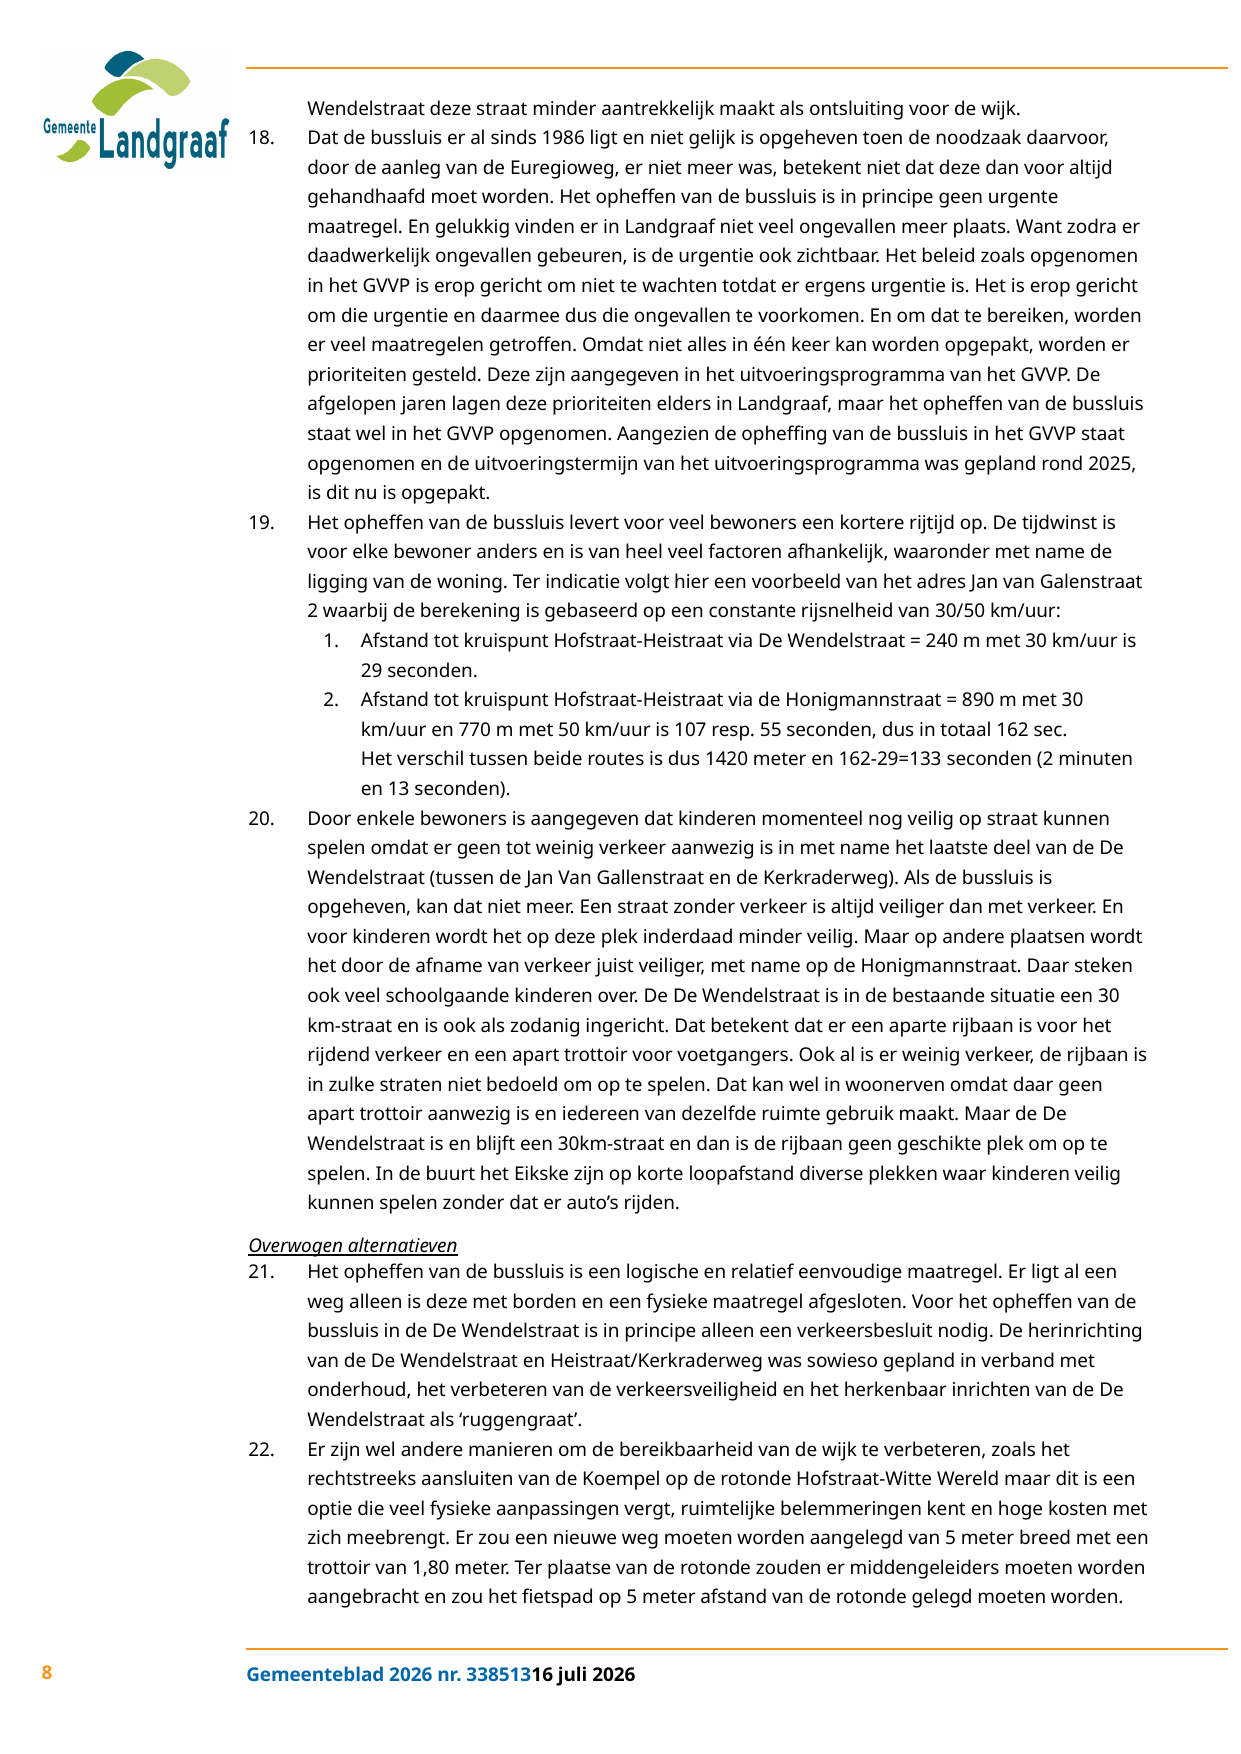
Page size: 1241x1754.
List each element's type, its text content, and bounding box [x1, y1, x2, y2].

list Wendelstraat deze straat minder aantrekkelijk maakt als ontsluiting voor de wijk. [248, 95, 1152, 121]
list Het verschil tussen beide routes is dus 1420 meter en 162-29=133 seconden (2 minuten en 13 seconden). [323, 746, 1152, 801]
picture [41, 47, 231, 172]
list Het opheffen van de bussluis is een logische en relatief eenvoudige maatregel. Er ligt al een weg alleen is deze met borden en een fysieke maatregel afgesloten. Voor het opheffen van de bussluis in de De Wendelstraat is in principe alleen een verkeersbesluit nodig. De herinrichting van de De Wendelstraat en Heistraat/Kerkraderweg was sowieso gepland in verband met onderhoud, het verbeteren van de verkeersveiligheid en het herkenbaar inrichten van de De Wendelstraat als ‘ruggengraat’. [248, 1258, 1152, 1432]
list Door enkele bewoners is aangegeven dat kinderen momenteel nog veilig op straat kunnen spelen omdat er geen tot weinig verkeer aanwezig is in met name het laatste deel van de De Wendelstraat (tussen de Jan Van Gallenstraat en de Kerkraderweg). Als de bussluis is opgeheven, kan dat niet meer. Een straat zonder verkeer is altijd veiliger dan met verkeer. En voor kinderen wordt het op deze plek inderdaad minder veilig. Maar op andere plaatsen wordt het door de afname van verkeer juist veiliger, met name op de Honigmannstraat. Daar steken ook veel schoolgaande kinderen over. De De Wendelstraat is in de bestaande situatie een 30 km-straat en is ook als zodanig ingericht. Dat betekent dat er een aparte rijbaan is voor het rijdend verkeer en een apart trottoir voor voetgangers. Ook al is er weinig verkeer, de rijbaan is in zulke straten niet bedoeld om op te spelen. Dat kan wel in woonerven omdat daar geen apart trottoir aanwezig is en iedereen van dezelfde ruimte gebruik maakt. Maar de De Wendelstraat is en blijft een 30km-straat en dan is de rijbaan geen geschikte plek om op te spelen. In de buurt het Eikske zijn op korte loopafstand diverse plekken waar kinderen veilig kunnen spelen zonder dat er auto’s rijden. [248, 805, 1152, 1215]
list Afstand tot kruispunt Hofstraat-Heistraat via de Honigmannstraat = 890 m met 30 km/uur en 770 m met 50 km/uur is 107 resp. 55 seconden, dus in totaal 162 sec. [323, 686, 1152, 742]
list Afstand tot kruispunt Hofstraat-Heistraat via De Wendelstraat = 240 m met 30 km/uur is 29 seconden. [323, 627, 1152, 683]
list Er zijn wel andere manieren om de bereikbaarheid van de wijk te verbeteren, zoals het rechtstreeks aansluiten van de Koempel op de rotonde Hofstraat-Witte Wereld maar dit is een optie die veel fysieke aanpassingen vergt, ruimtelijke belemmeringen kent en hoge kosten met zich meebrengt. Er zou een nieuwe weg moeten worden aangelegd van 5 meter breed met een trottoir van 1,80 meter. Ter plaatse van de rotonde zouden er middengeleiders moeten worden aangebracht en zou het fietspad op 5 meter afstand van de rotonde gelegd moeten worden. [248, 1436, 1152, 1609]
list Dat de bussluis er al sinds 1986 ligt en niet gelijk is opgeheven toen de noodzaak daarvoor, door de aanleg van de Euregioweg, er niet meer was, betekent niet dat deze dan voor altijd gehandhaafd moet worden. Het opheffen van de bussluis is in principe geen urgente maatregel. En gelukkig vinden er in Landgraaf niet veel ongevallen meer plaats. Want zodra er daadwerkelijk ongevallen gebeuren, is de urgentie ook zichtbaar. Het beleid zoals opgenomen in het GVVP is erop gericht om niet te wachten totdat er ergens urgentie is. Het is erop gericht om die urgentie en daarmee dus die ongevallen te voorkomen. En om dat te bereiken, worden er veel maatregelen getroffen. Omdat niet alles in één keer kan worden opgepakt, worden er prioriteiten gesteld. Deze zijn aangegeven in het uitvoeringsprogramma van het GVVP. De afgelopen jaren lagen deze prioriteiten elders in Landgraaf, maar het opheffen van de bussluis staat wel in het GVVP opgenomen. Aangezien de opheffing van de bussluis in het GVVP staat opgenomen en de uitvoeringstermijn van het uitvoeringsprogramma was gepland rond 2025, is dit nu is opgepakt. [248, 124, 1152, 505]
list Het opheffen van de bussluis levert voor veel bewoners een kortere rijtijd op. De tijdwinst is voor elke bewoner anders en is van heel veel factoren afhankelijk, waaronder met name de ligging van de woning. Ter indicatie volgt hier een voorbeeld van het adres Jan van Galenstraat 2 waarbij de berekening is gebaseerd op een constante rijsnelheid van 30/50 km/uur: [248, 509, 1152, 623]
text Overwogen alternatieven [248, 1232, 1152, 1258]
